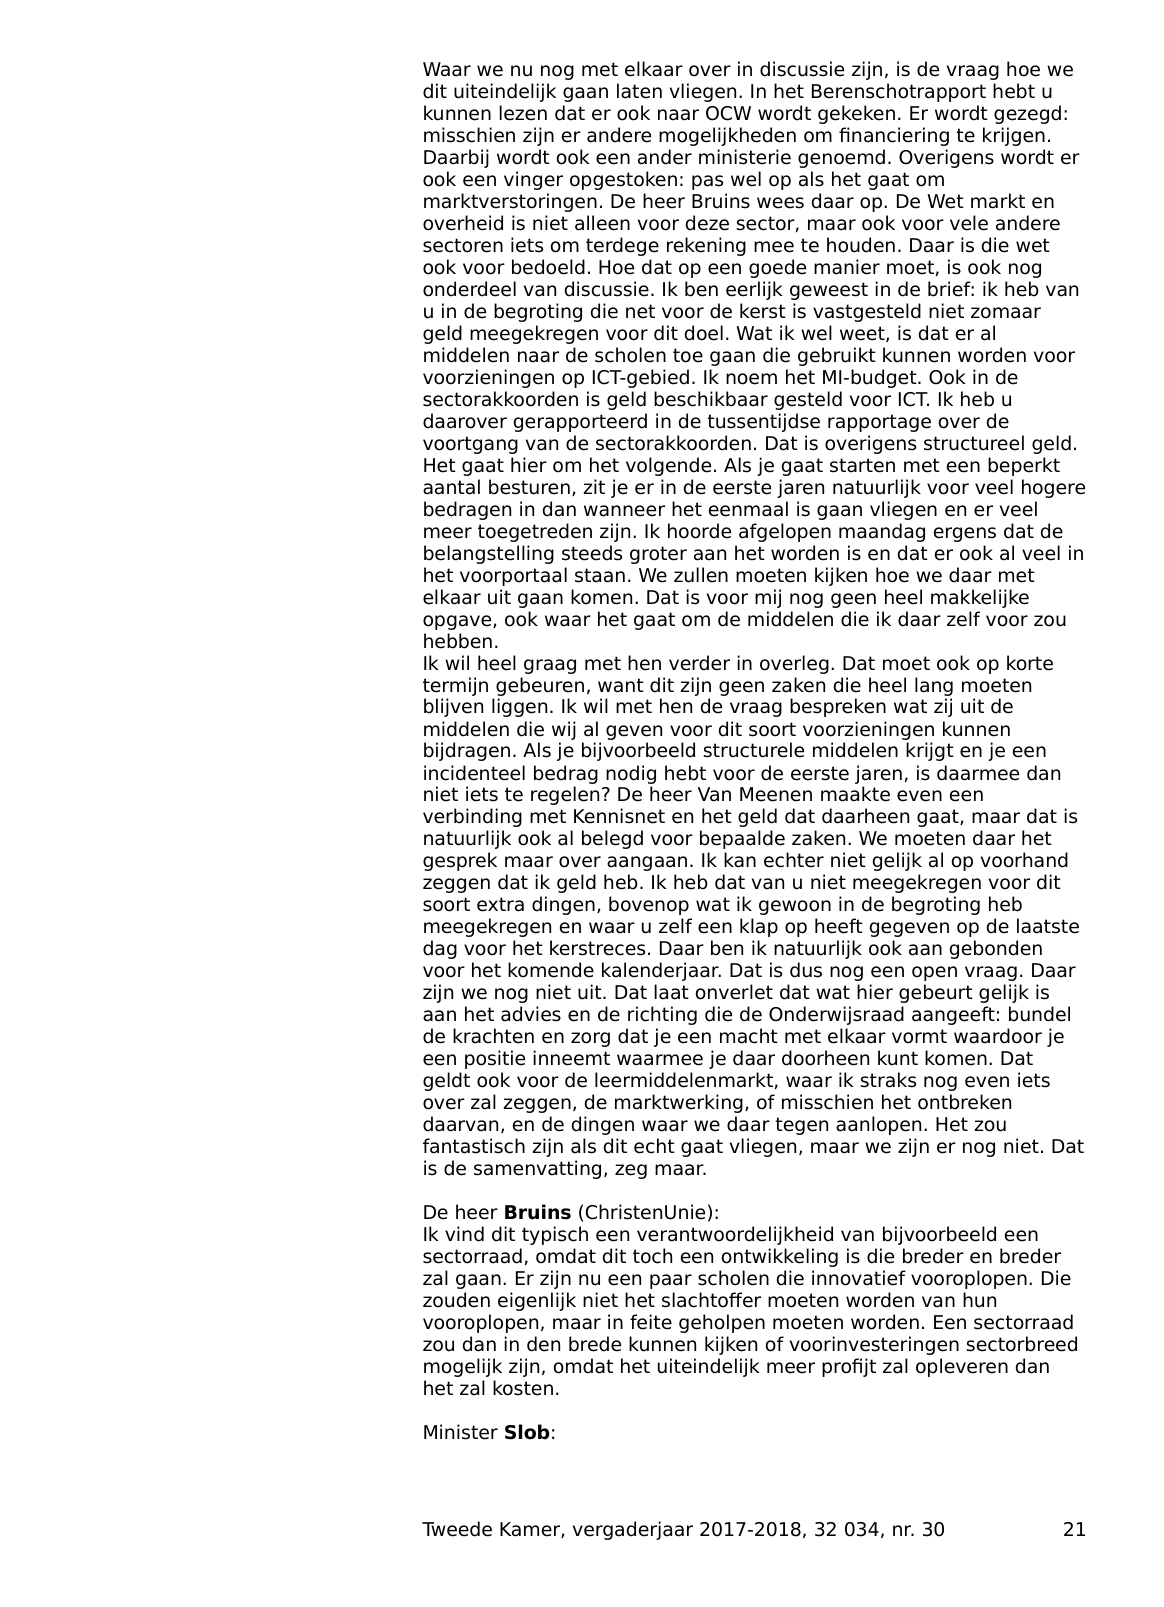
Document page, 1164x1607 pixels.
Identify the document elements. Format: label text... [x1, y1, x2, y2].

text De heer Bruins (ChristenUnie): [422, 1202, 1087, 1224]
text Ik wil heel graag met hen verder in overleg. Dat moet ook op korte termijn gebeuren, want dit zijn geen zaken die heel lang moeten blijven liggen. Ik wil met hen de vraag bespreken wat zij uit de middelen die wij al geven voor dit soort voorzieningen kunnen bijdragen. Als je bijvoorbeeld structurele middelen krijgt en je een incidenteel bedrag nodig hebt voor de eerste jaren, is daarmee dan niet iets te regelen? De heer Van Meenen maakte even een verbinding met Kennisnet en het geld dat daarheen gaat, maar dat is natuurlijk ook al belegd voor bepaalde zaken. We moeten daar het gesprek maar over aangaan. Ik kan echter niet gelijk al op voorhand zeggen dat ik geld heb. Ik heb dat van u niet meegekregen voor dit soort extra dingen, bovenop wat ik gewoon in de begroting heb meegekregen en waar u zelf een klap op heeft gegeven op de laatste dag voor het kerstreces. Daar ben ik natuurlijk ook aan gebonden voor het komende kalenderjaar. Dat is dus nog een open vraag. Daar zijn we nog niet uit. Dat laat onverlet dat wat hier gebeurt gelijk is aan het advies en de richting die de Onderwijsraad aangeeft: bundel de krachten en zorg dat je een macht met elkaar vormt waardoor je een positie inneemt waarmee je daar doorheen kunt komen. Dat geldt ook voor de leermiddelenmarkt, waar ik straks nog even iets over zal zeggen, de marktwerking, of misschien het ontbreken daarvan, en de dingen waar we daar tegen aanlopen. Het zou fantastisch zijn als dit echt gaat vliegen, maar we zijn er nog niet. Dat is de samenvatting, zeg maar. [422, 652, 1087, 1180]
text Minister Slob: [422, 1422, 1087, 1444]
text Waar we nu nog met elkaar over in discussie zijn, is de vraag hoe we dit uiteindelijk gaan laten vliegen. In het Berenschotrapport hebt u kunnen lezen dat er ook naar OCW wordt gekeken. Er wordt gezegd: misschien zijn er andere mogelijkheden om financiering te krijgen. Daarbij wordt ook een ander ministerie genoemd. Overigens wordt er ook een vinger opgestoken: pas wel op als het gaat om marktverstoringen. De heer Bruins wees daar op. De Wet markt en overheid is niet alleen voor deze sector, maar ook voor vele andere sectoren iets om terdege rekening mee te houden. Daar is die wet ook voor bedoeld. Hoe dat op een goede manier moet, is ook nog onderdeel van discussie. Ik ben eerlijk geweest in de brief: ik heb van u in de begroting die net voor de kerst is vastgesteld niet zomaar geld meegekregen voor dit doel. Wat ik wel weet, is dat er al middelen naar de scholen toe gaan die gebruikt kunnen worden voor voorzieningen op ICT-gebied. Ik noem het MI-budget. Ook in de sectorakkoorden is geld beschikbaar gesteld voor ICT. Ik heb u daarover gerapporteerd in de tussentijdse rapportage over de voortgang van de sectorakkoorden. Dat is overigens structureel geld. Het gaat hier om het volgende. Als je gaat starten met een beperkt aantal besturen, zit je er in de eerste jaren natuurlijk voor veel hogere bedragen in dan wanneer het eenmaal is gaan vliegen en er veel meer toegetreden zijn. Ik hoorde afgelopen maandag ergens dat de belangstelling steeds groter aan het worden is en dat er ook al veel in het voorportaal staan. We zullen moeten kijken hoe we daar met elkaar uit gaan komen. Dat is voor mij nog geen heel makkelijke opgave, ook waar het gaat om de middelen die ik daar zelf voor zou hebben. [422, 59, 1087, 652]
text Ik vind dit typisch een verantwoordelijkheid van bijvoorbeeld een sectorraad, omdat dit toch een ontwikkeling is die breder en breder zal gaan. Er zijn nu een paar scholen die innovatief vooroplopen. Die zouden eigenlijk niet het slachtoffer moeten worden van hun vooroplopen, maar in feite geholpen moeten worden. Een sectorraad zou dan in den brede kunnen kijken of voorinvesteringen sectorbreed mogelijk zijn, omdat het uiteindelijk meer profijt zal opleveren dan het zal kosten. [422, 1224, 1087, 1400]
